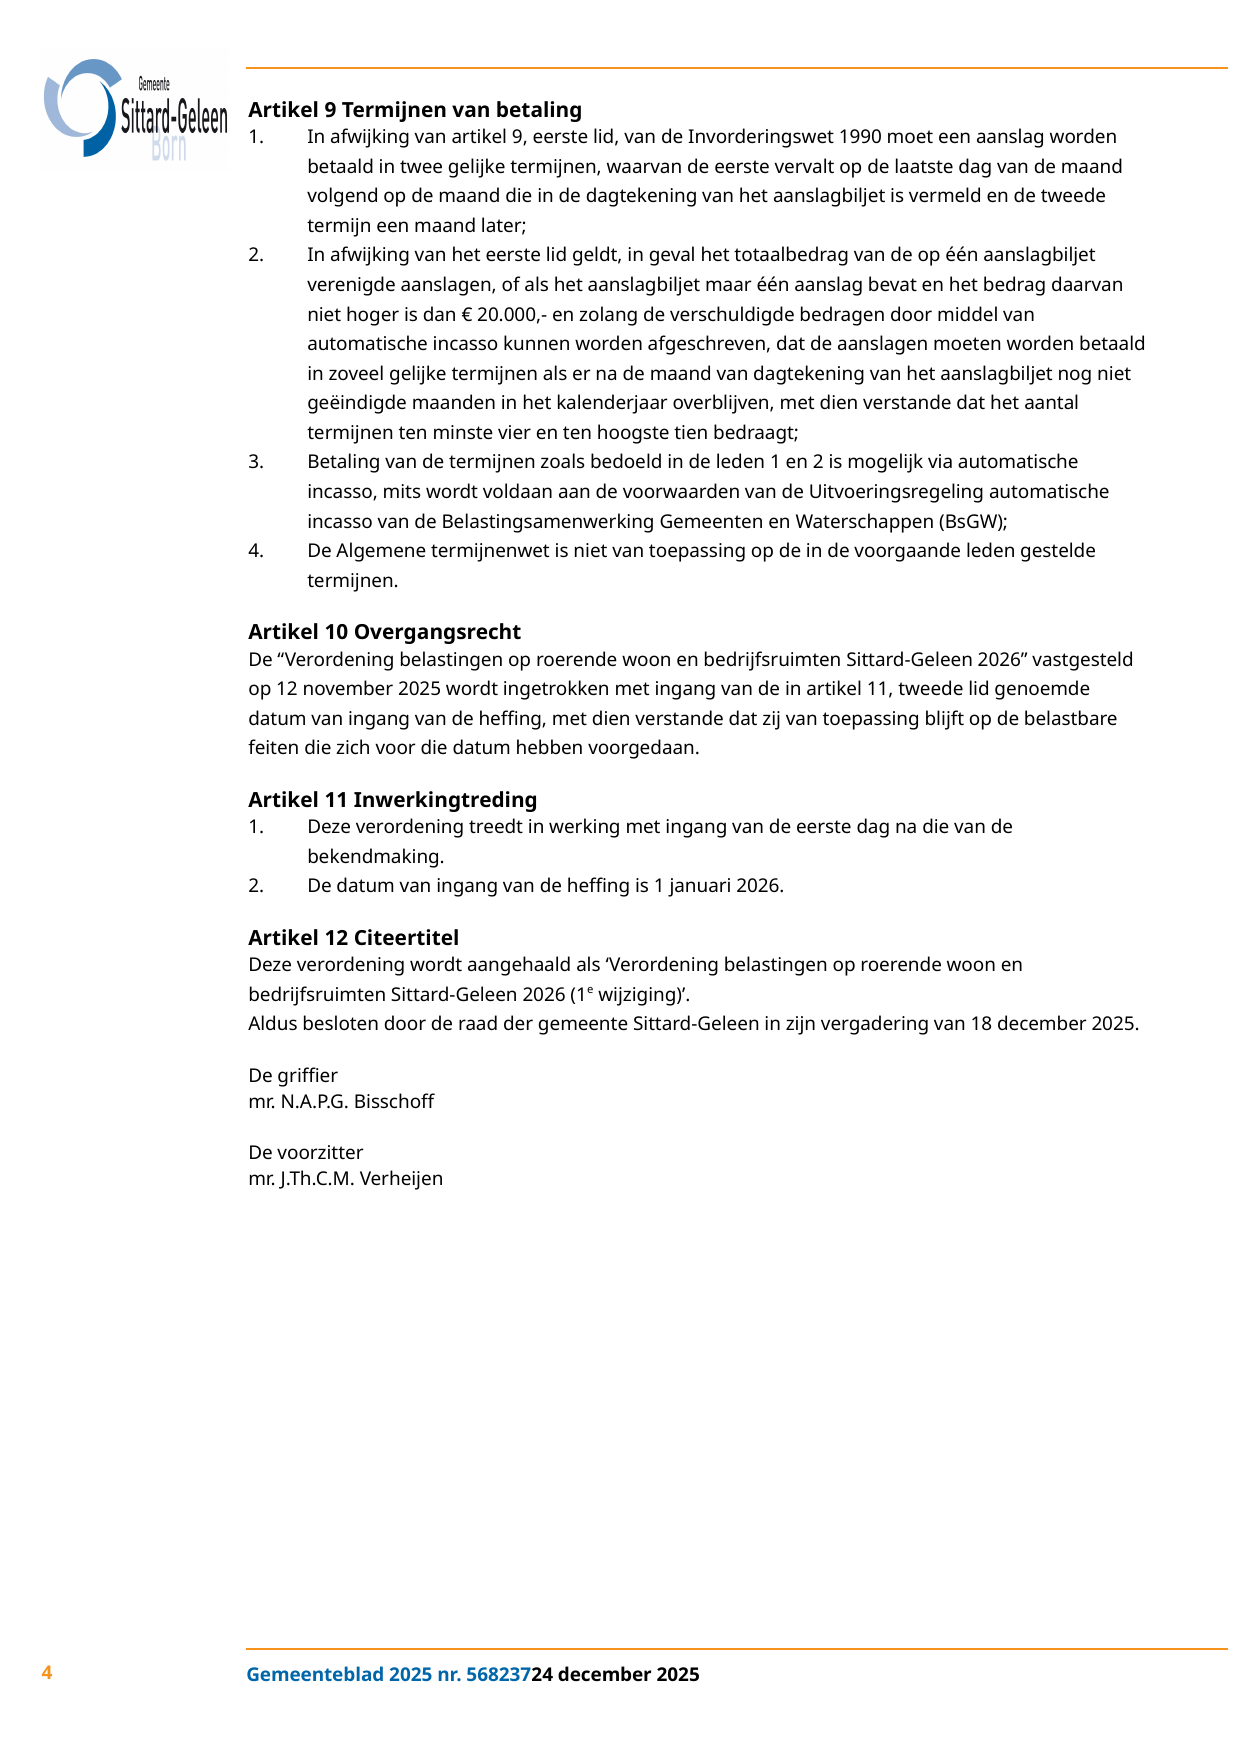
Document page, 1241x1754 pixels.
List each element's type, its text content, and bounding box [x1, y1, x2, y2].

text De “Verordening belastingen op roerende woon en bedrijfsruimten Sittard-Geleen 2026” vastgesteld op 12 november 2025 wordt ingetrokken met ingang van de in artikel 11, tweede lid genoemde datum van ingang van de heffing, met dien verstande dat zij van toepassing blijft op de belastbare feiten die zich voor die datum hebben voorgedaan. [248, 646, 1152, 760]
picture [41, 47, 231, 172]
list Deze verordening treedt in werking met ingang van de eerste dag na die van de bekendmaking. [248, 813, 1152, 869]
text Artikel 10 Overgangsrecht [248, 617, 1152, 646]
text Deze verordening wordt aangehaald als ‘Verordening belastingen op roerende woon en bedrijfsruimten Sittard-Geleen 2026 (1e wijziging)’. [248, 951, 1152, 1007]
text Aldus besloten door de raad der gemeente Sittard-Geleen in zijn vergadering van 18 december 2025. [248, 1011, 1152, 1036]
text mr. N.A.P.G. Bisschoff [248, 1088, 1152, 1113]
text Artikel 9 Termijnen van betaling [248, 95, 1152, 123]
list In afwijking van artikel 9, eerste lid, van de Invorderingswet 1990 moet een aanslag worden betaald in twee gelijke termijnen, waarvan de eerste vervalt op de laatste dag van de maand volgend op de maand die in de dagtekening van het aanslagbiljet is vermeld en de tweede termijn een maand later; [248, 123, 1152, 238]
text mr. J.Th.C.M. Verheijen [248, 1165, 1152, 1191]
list Betaling van de termijnen zoals bedoeld in de leden 1 en 2 is mogelijk via automatische incasso, mits wordt voldaan aan de voorwaarden van de Uitvoeringsregeling automatische incasso van de Belastingsamenwerking Gemeenten en Waterschappen (BsGW); [248, 449, 1152, 533]
text Artikel 11 Inwerkingtreding [248, 785, 1152, 813]
list In afwijking van het eerste lid geldt, in geval het totaalbedrag van de op één aanslagbiljet verenigde aanslagen, of als het aanslagbiljet maar één aanslag bevat en het bedrag daarvan niet hoger is dan € 20.000,- en zolang de verschuldigde bedragen door middel van automatische incasso kunnen worden afgeschreven, dat de aanslagen moeten worden betaald in zoveel gelijke termijnen als er na de maand van dagtekening van het aanslagbiljet nog niet geëindigde maanden in het kalenderjaar overblijven, met dien verstande dat het aantal termijnen ten minste vier en ten hoogste tien bedraagt; [248, 242, 1152, 445]
text Artikel 12 Citeertitel [248, 923, 1152, 951]
text De voorzitter [248, 1139, 1152, 1165]
list De datum van ingang van de heffing is 1 januari 2026. [248, 873, 1152, 898]
text De griffier [248, 1062, 1152, 1088]
list De Algemene termijnenwet is niet van toepassing op de in de voorgaande leden gestelde termijnen. [248, 537, 1152, 593]
